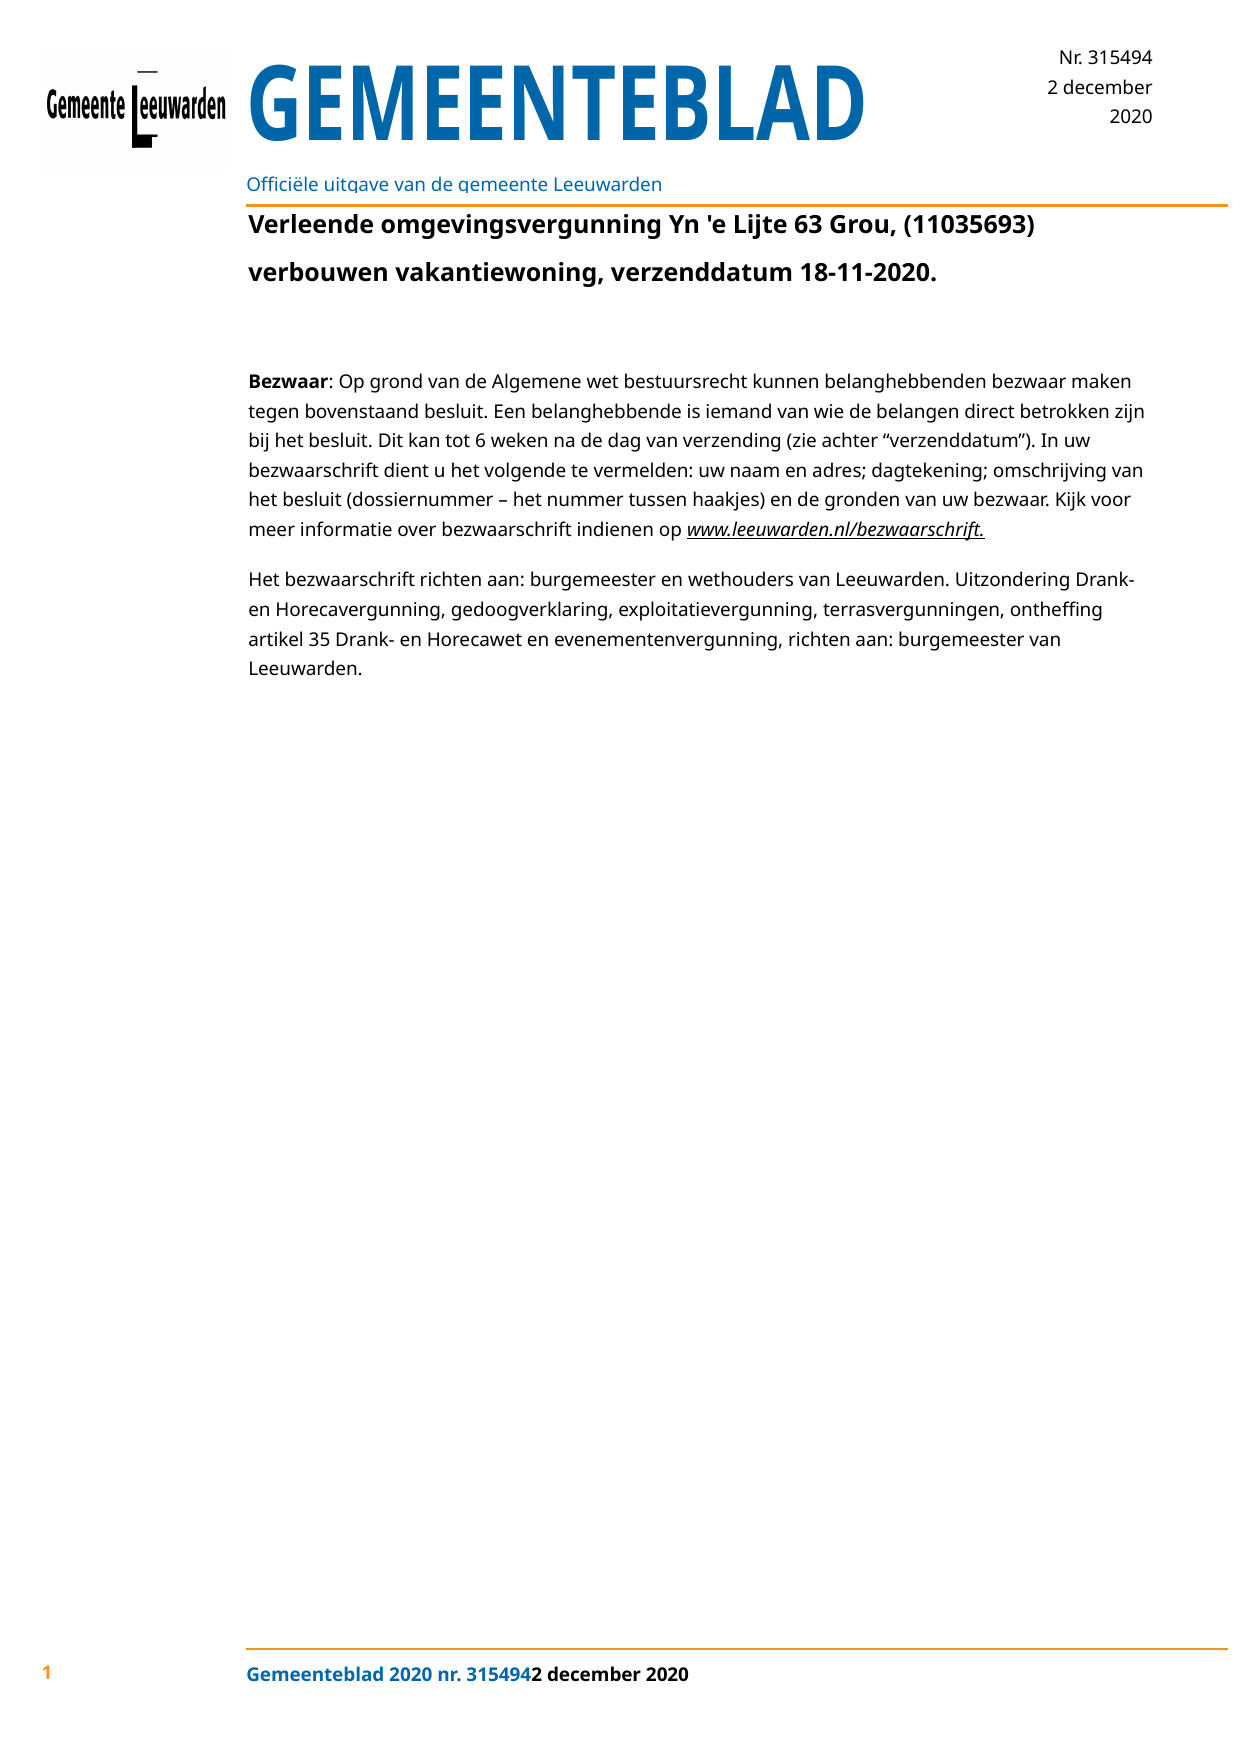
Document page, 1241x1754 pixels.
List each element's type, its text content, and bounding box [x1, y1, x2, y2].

text Verleende omgevingsvergunning Yn 'e Lijte 63 Grou, (11035693) verbouwen vakantiewoning, verzenddatum 18-11-2020. [248, 207, 1152, 288]
text Bezwaar: Op grond van de Algemene wet bestuursrecht kunnen belanghebbenden bezwaar maken tegen bovenstaand besluit. Een belanghebbende is iemand van wie de belangen direct betrokken zijn bij het besluit. Dit kan tot 6 weken na de dag van verzending (zie achter “verzenddatum”). In uw bezwaarschrift dient u het volgende te vermelden: uw naam en adres; dagtekening; omschrijving van het besluit (dossiernummer – het nummer tussen haakjes) en de gronden van uw bezwaar. Kijk voor meer informatie over bezwaarschrift indienen op www.leeuwarden.nl/bezwaarschrift. [248, 368, 1152, 542]
picture [41, 47, 231, 172]
text Het bezwaarschrift richten aan: burgemeester en wethouders van Leeuwarden. Uitzondering Drank- en Horecavergunning, gedoogverklaring, exploitatievergunning, terrasvergunningen, ontheffing artikel 35 Drank- en Horecawet en evenementenvergunning, richten aan: burgemeester van Leeuwarden. [248, 567, 1152, 681]
